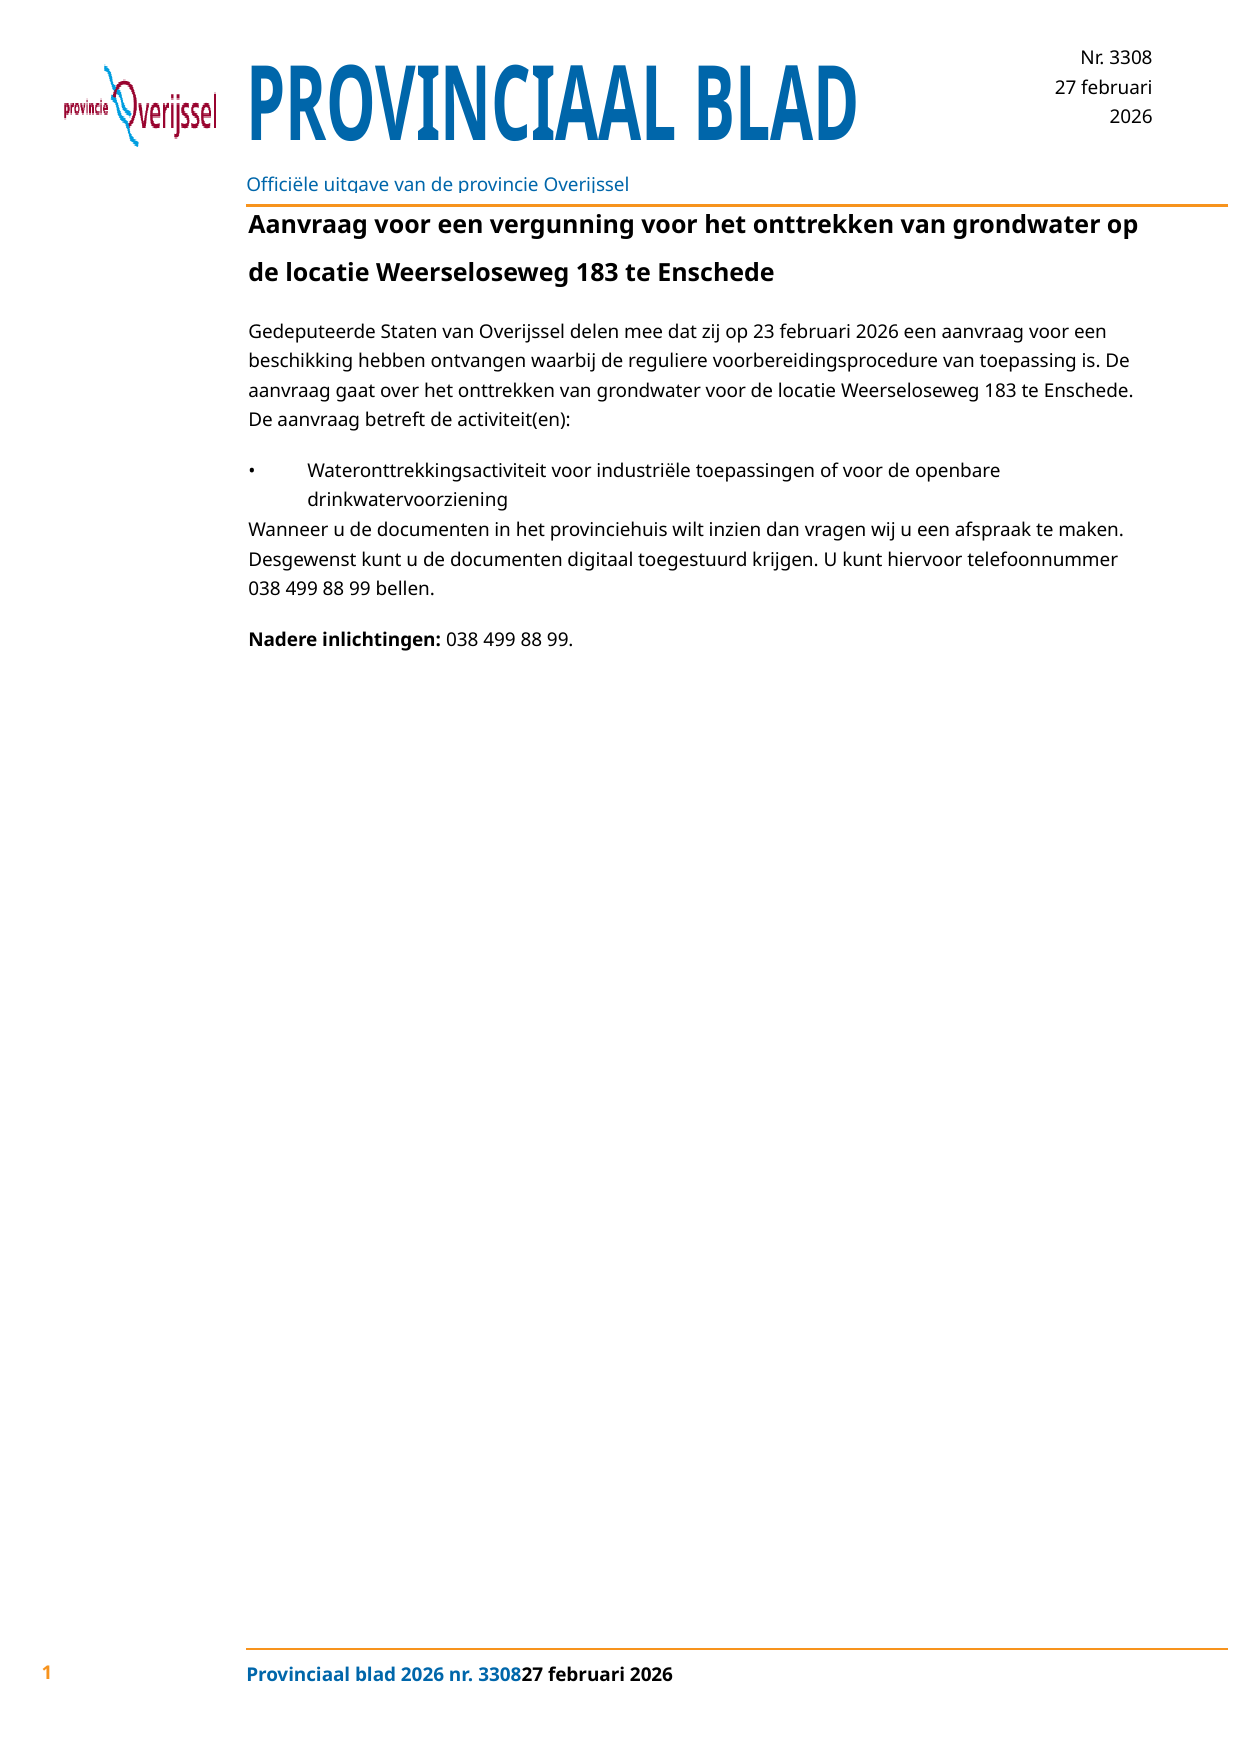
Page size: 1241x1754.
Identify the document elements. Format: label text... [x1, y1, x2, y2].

picture [41, 47, 231, 172]
text Aanvraag voor een vergunning voor het onttrekken van grondwater op de locatie Weerseloseweg 183 te Enschede [248, 207, 1152, 288]
text Nadere inlichtingen: 038 499 88 99. [248, 626, 1152, 652]
text Wanneer u de documenten in het provinciehuis wilt inzien dan vragen wij u een afspraak te maken. Desgewenst kunt u de documenten digitaal toegestuurd krijgen. U kunt hiervoor telefoonnummer 038 499 88 99 bellen. [248, 516, 1152, 601]
list Wateronttrekkingsactiviteit voor industriële toepassingen of voor de openbare drinkwatervoorziening [248, 457, 1152, 512]
text Gedeputeerde Staten van Overijssel delen mee dat zij op 23 februari 2026 een aanvraag voor een beschikking hebben ontvangen waarbij de reguliere voorbereidingsprocedure van toepassing is. De aanvraag gaat over het onttrekken van grondwater voor de locatie Weerseloseweg 183 te Enschede. De aanvraag betreft de activiteit(en): [248, 318, 1152, 432]
